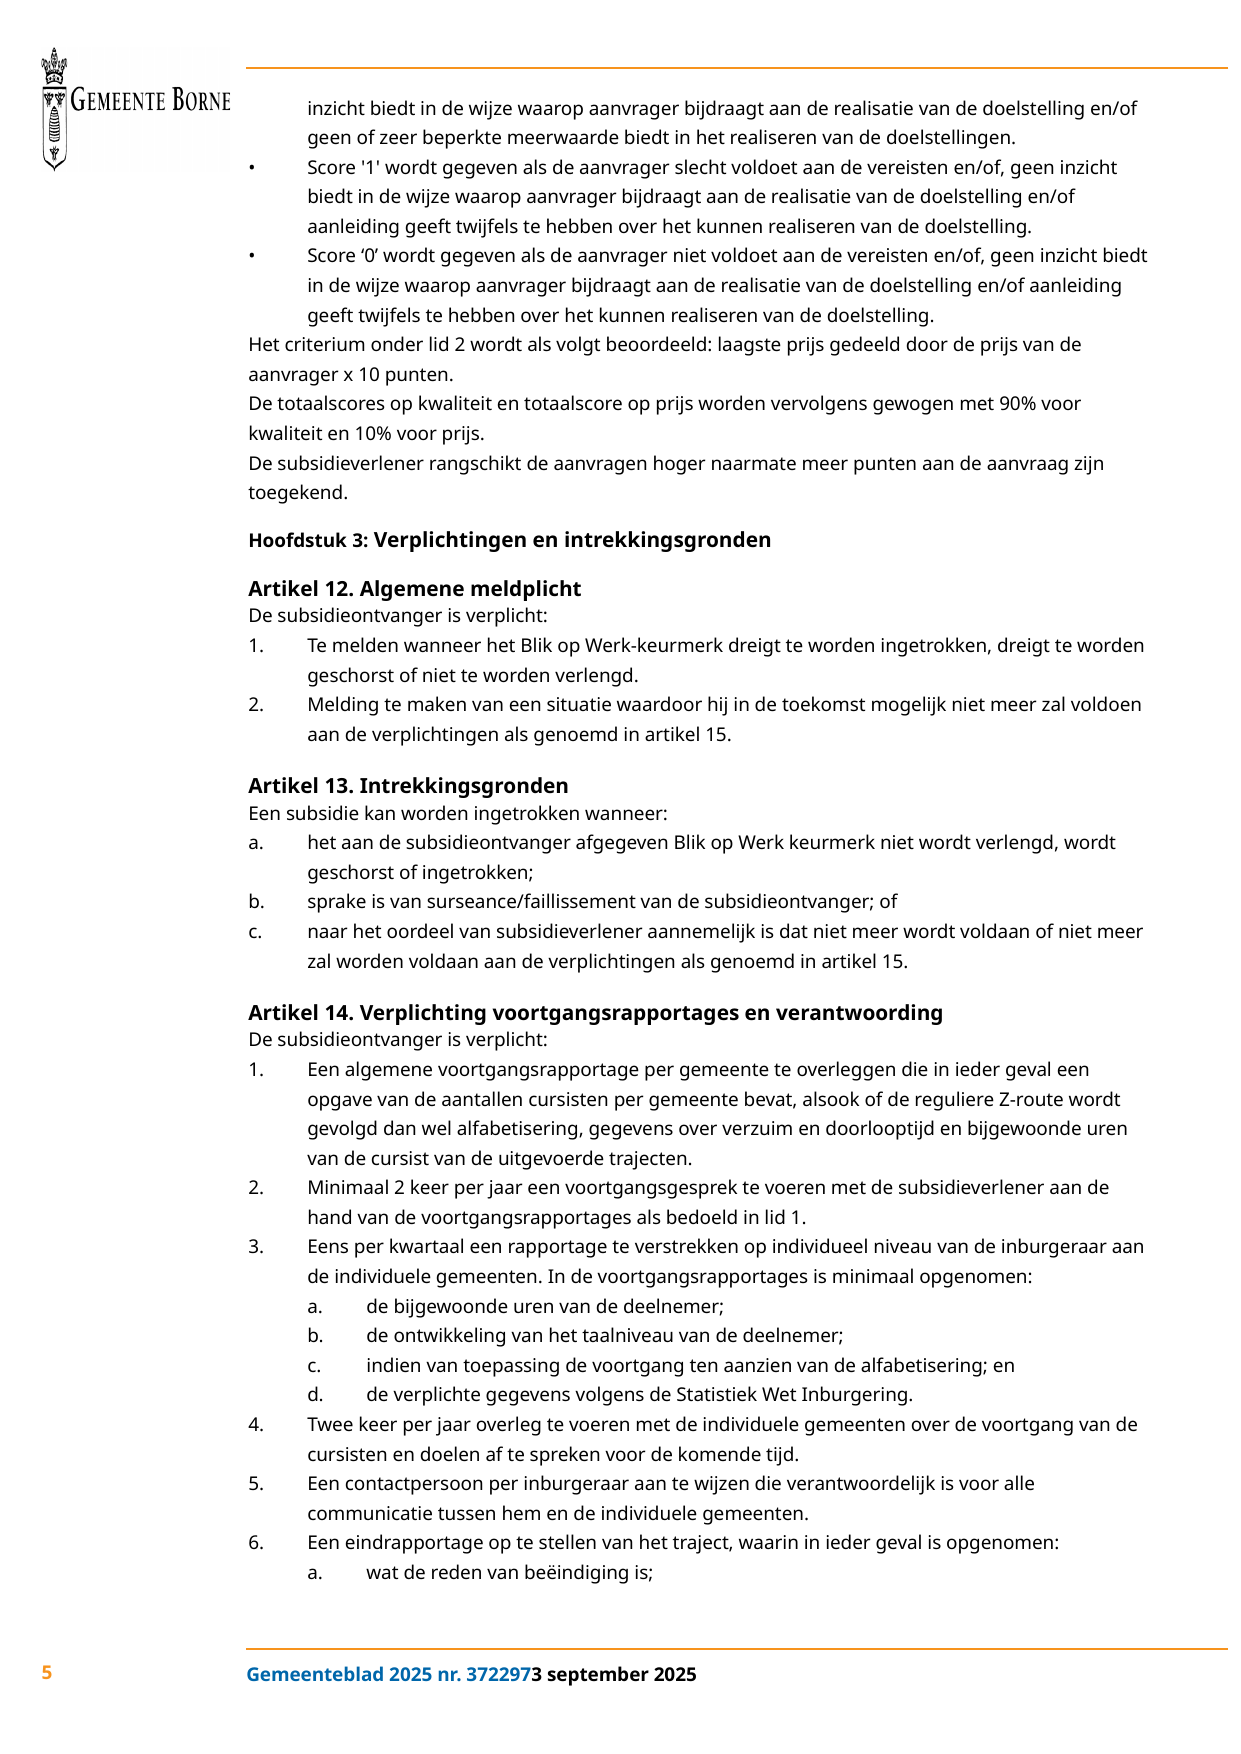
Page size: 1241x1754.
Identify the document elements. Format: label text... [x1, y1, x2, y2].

text Artikel 12. Algemene meldplicht [248, 574, 1152, 603]
list Een contactpersoon per inburgeraar aan te wijzen die verantwoordelijk is voor alle communicatie tussen hem en de individuele gemeenten. [248, 1470, 1152, 1526]
text Artikel 13. Intrekkingsgronden [248, 771, 1152, 800]
text De subsidieontvanger is verplicht: [248, 603, 1152, 628]
list Score ‘0’ wordt gegeven als de aanvrager niet voldoet aan de vereisten en/of, geen inzicht biedt in de wijze waarop aanvrager bijdraagt aan de realisatie van de doelstelling en/of aanleiding geeft twijfels te hebben over het kunnen realiseren van de doelstelling. [248, 243, 1152, 328]
list Score '1' wordt gegeven als de aanvrager slecht voldoet aan de vereisten en/of, geen inzicht biedt in de wijze waarop aanvrager bijdraagt aan de realisatie van de doelstelling en/of aanleiding geeft twijfels te hebben over het kunnen realiseren van de doelstelling. [248, 154, 1152, 239]
text De subsidieverlener rangschikt de aanvragen hoger naarmate meer punten aan de aanvraag zijn toegekend. [248, 450, 1152, 505]
list inzicht biedt in de wijze waarop aanvrager bijdraagt aan de realisatie van de doelstelling en/of geen of zeer beperkte meerwaarde biedt in het realiseren van de doelstellingen. [248, 95, 1152, 150]
list Twee keer per jaar overleg te voeren met de individuele gemeenten over de voortgang van de cursisten en doelen af te spreken voor de komende tijd. [248, 1411, 1152, 1467]
list Een eindrapportage op te stellen van het traject, waarin in ieder geval is opgenomen: [248, 1529, 1152, 1555]
list de verplichte gegevens volgens de Statistiek Wet Inburgering. [307, 1382, 1152, 1407]
text Het criterium onder lid 2 wordt als volgt beoordeeld: laagste prijs gedeeld door de prijs van de aanvrager x 10 punten. [248, 331, 1152, 387]
list wat de reden van beëindiging is; [307, 1559, 1152, 1585]
list naar het oordeel van subsidieverlener aannemelijk is dat niet meer wordt voldaan of niet meer zal worden voldaan aan de verplichtingen als genoemd in artikel 15. [248, 918, 1152, 973]
text Hoofdstuk 3: Verplichtingen en intrekkingsgronden [248, 525, 1152, 553]
picture [41, 47, 231, 172]
list Melding te maken van een situatie waardoor hij in de toekomst mogelijk niet meer zal voldoen aan de verplichtingen als genoemd in artikel 15. [248, 691, 1152, 747]
list sprake is van surseance/faillissement van de subsidieontvanger; of [248, 889, 1152, 914]
list de ontwikkeling van het taalniveau van de deelnemer; [307, 1322, 1152, 1348]
list het aan de subsidieontvanger afgegeven Blik op Werk keurmerk niet wordt verlengd, wordt geschorst of ingetrokken; [248, 829, 1152, 885]
list de bijgewoonde uren van de deelnemer; [307, 1293, 1152, 1319]
text De totaalscores op kwaliteit en totaalscore op prijs worden vervolgens gewogen met 90% voor kwaliteit en 10% voor prijs. [248, 391, 1152, 446]
list Te melden wanneer het Blik op Werk-keurmerk dreigt te worden ingetrokken, dreigt te worden geschorst of niet te worden verlengd. [248, 632, 1152, 688]
text Artikel 14. Verplichting voortgangsrapportages en verantwoording [248, 998, 1152, 1027]
list Een algemene voortgangsrapportage per gemeente te overleggen die in ieder geval een opgave van de aantallen cursisten per gemeente bevat, alsook of de reguliere Z-route wordt gevolgd dan wel alfabetisering, gegevens over verzuim en doorlooptijd en bijgewoonde uren van de cursist van de uitgevoerde trajecten. [248, 1056, 1152, 1171]
list Eens per kwartaal een rapportage te verstrekken op individueel niveau van de inburgeraar aan de individuele gemeenten. In de voortgangsrapportages is minimaal opgenomen: [248, 1234, 1152, 1289]
list indien van toepassing de voortgang ten aanzien van de alfabetisering; en [307, 1352, 1152, 1378]
text Een subsidie kan worden ingetrokken wanneer: [248, 800, 1152, 826]
list Minimaal 2 keer per jaar een voortgangsgesprek te voeren met de subsidieverlener aan de hand van de voortgangsrapportages als bedoeld in lid 1. [248, 1174, 1152, 1230]
text De subsidieontvanger is verplicht: [248, 1027, 1152, 1052]
